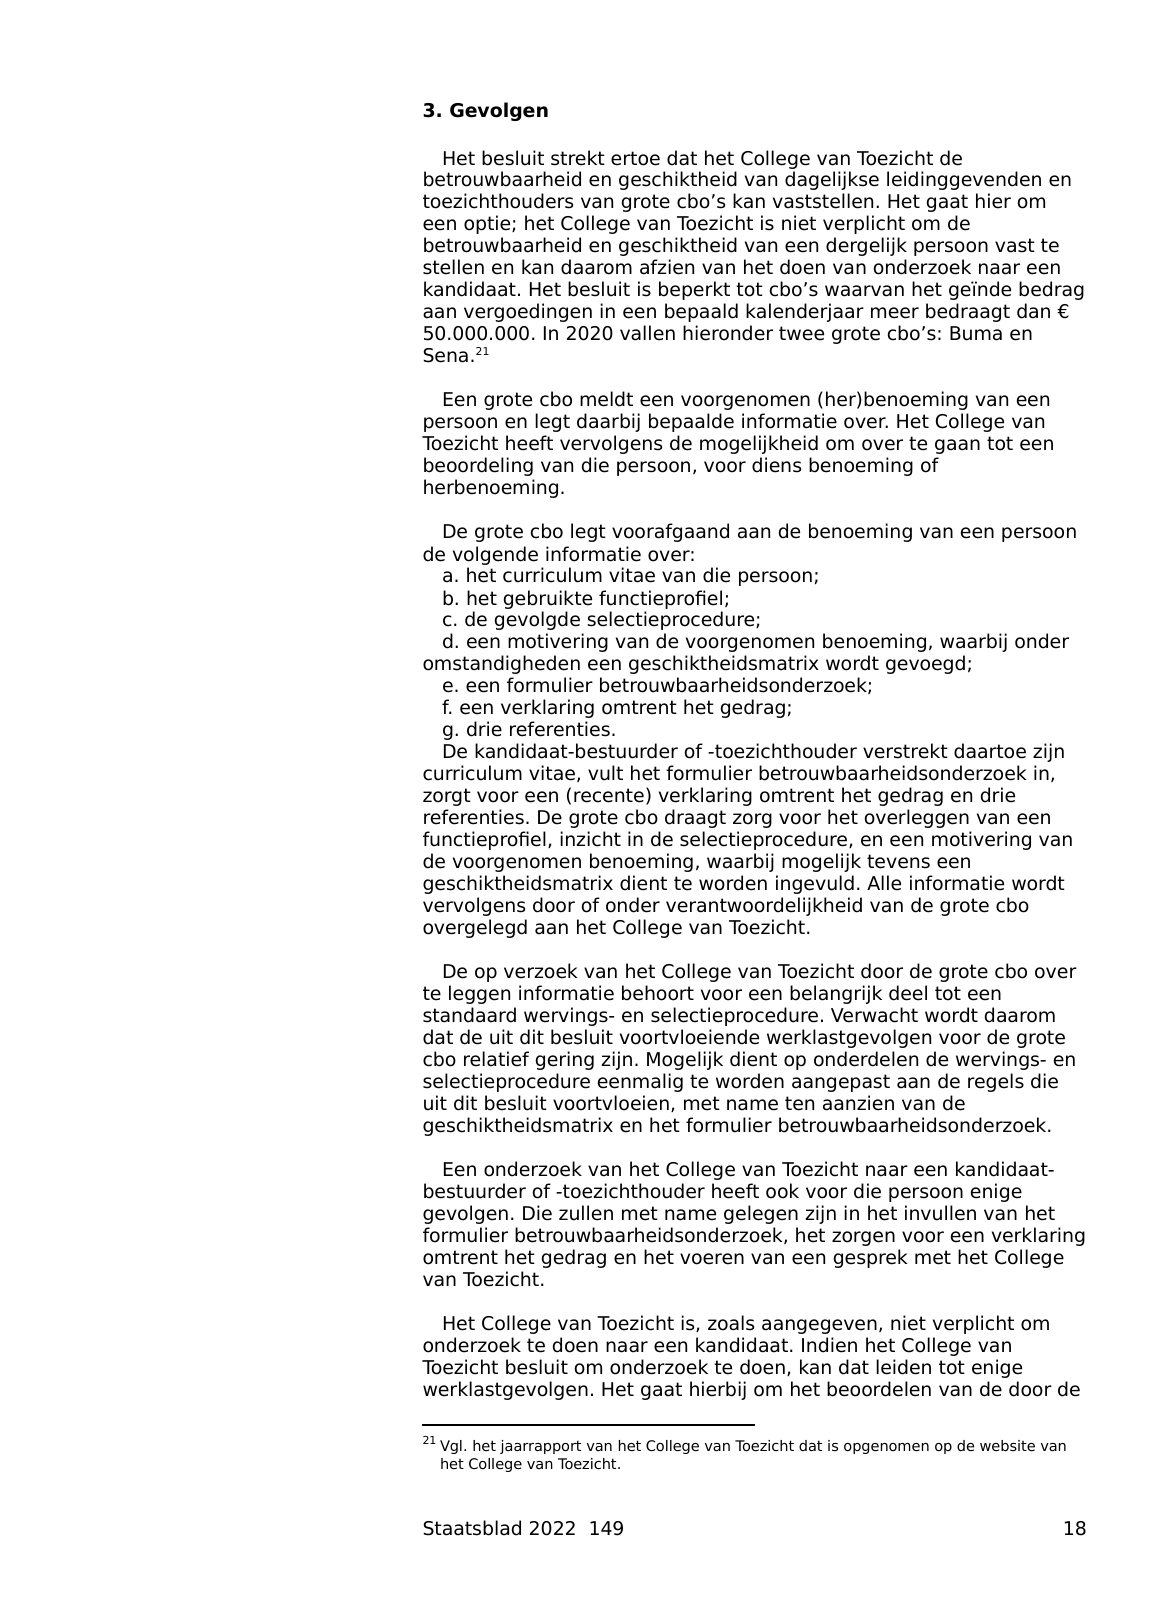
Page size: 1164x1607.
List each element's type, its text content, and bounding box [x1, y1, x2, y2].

text b. het gebruikte functieprofiel; [422, 587, 1087, 609]
text f. een verklaring omtrent het gedrag; [422, 697, 1087, 719]
text Een onderzoek van het College van Toezicht naar een kandidaat-bestuurder of -toezichthouder heeft ook voor die persoon enige gevolgen. Die zullen met name gelegen zijn in het invullen van het formulier betrouwbaarheidsonderzoek, het zorgen voor een verklaring omtrent het gedrag en het voeren van een gesprek met het College van Toezicht. [422, 1159, 1087, 1291]
text De grote cbo legt voorafgaand aan de benoeming van een persoon de volgende informatie over: [422, 521, 1087, 565]
text c. de gevolgde selectieprocedure; [422, 609, 1087, 631]
text De op verzoek van het College van Toezicht door de grote cbo over te leggen informatie behoort voor een belangrijk deel tot een standaard wervings- en selectieprocedure. Verwacht wordt daarom dat de uit dit besluit voortvloeiende werklastgevolgen voor de grote cbo relatief gering zijn. Mogelijk dient op onderdelen de wervings- en selectieprocedure eenmalig te worden aangepast aan de regels die uit dit besluit voortvloeien, met name ten aanzien van de geschiktheidsmatrix en het formulier betrouwbaarheidsonderzoek. [422, 961, 1087, 1137]
text Het besluit strekt ertoe dat het College van Toezicht de betrouwbaarheid en geschiktheid van dagelijkse leidinggevenden en toezichthouders van grote cbo’s kan vaststellen. Het gaat hier om een optie; het College van Toezicht is niet verplicht om de betrouwbaarheid en geschiktheid van een dergelijk persoon vast te stellen en kan daarom afzien van het doen van onderzoek naar een kandidaat. Het besluit is beperkt tot cbo’s waarvan het geïnde bedrag aan vergoedingen in een bepaald kalenderjaar meer bedraagt dan € 50.000.000. In 2020 vallen hieronder twee grote cbo’s: Buma en Sena. [422, 147, 1087, 367]
text Een grote cbo meldt een voorgenomen (her)benoeming van een persoon en legt daarbij bepaalde informatie over. Het College van Toezicht heeft vervolgens de mogelijkheid om over te gaan tot een beoordeling van die persoon, voor diens benoeming of herbenoeming. [422, 389, 1087, 499]
subtitle 3. Gevolgen [422, 100, 1087, 122]
text d. een motivering van de voorgenomen benoeming, waarbij onder omstandigheden een geschiktheidsmatrix wordt gevoegd; [422, 631, 1087, 675]
text e. een formulier betrouwbaarheidsonderzoek; [422, 675, 1087, 697]
text g. drie referenties. [422, 719, 1087, 741]
text a. het curriculum vitae van die persoon; [422, 565, 1087, 587]
text Het College van Toezicht is, zoals aangegeven, niet verplicht om onderzoek te doen naar een kandidaat. Indien het College van Toezicht besluit om onderzoek te doen, kan dat leiden tot enige werklastgevolgen. Het gaat hierbij om het beoordelen van de door de [422, 1313, 1087, 1401]
text Vgl. het jaarrapport van het College van Toezicht dat is opgenomen op de website van het College van Toezicht. [422, 1434, 1087, 1473]
text De kandidaat-bestuurder of -toezichthouder verstrekt daartoe zijn curriculum vitae, vult het formulier betrouwbaarheidsonderzoek in, zorgt voor een (recente) verklaring omtrent het gedrag en drie referenties. De grote cbo draagt zorg voor het overleggen van een functieprofiel, inzicht in de selectieprocedure, en een motivering van de voorgenomen benoeming, waarbij mogelijk tevens een geschiktheidsmatrix dient te worden ingevuld. Alle informatie wordt vervolgens door of onder verantwoordelijkheid van de grote cbo overgelegd aan het College van Toezicht. [422, 741, 1087, 939]
